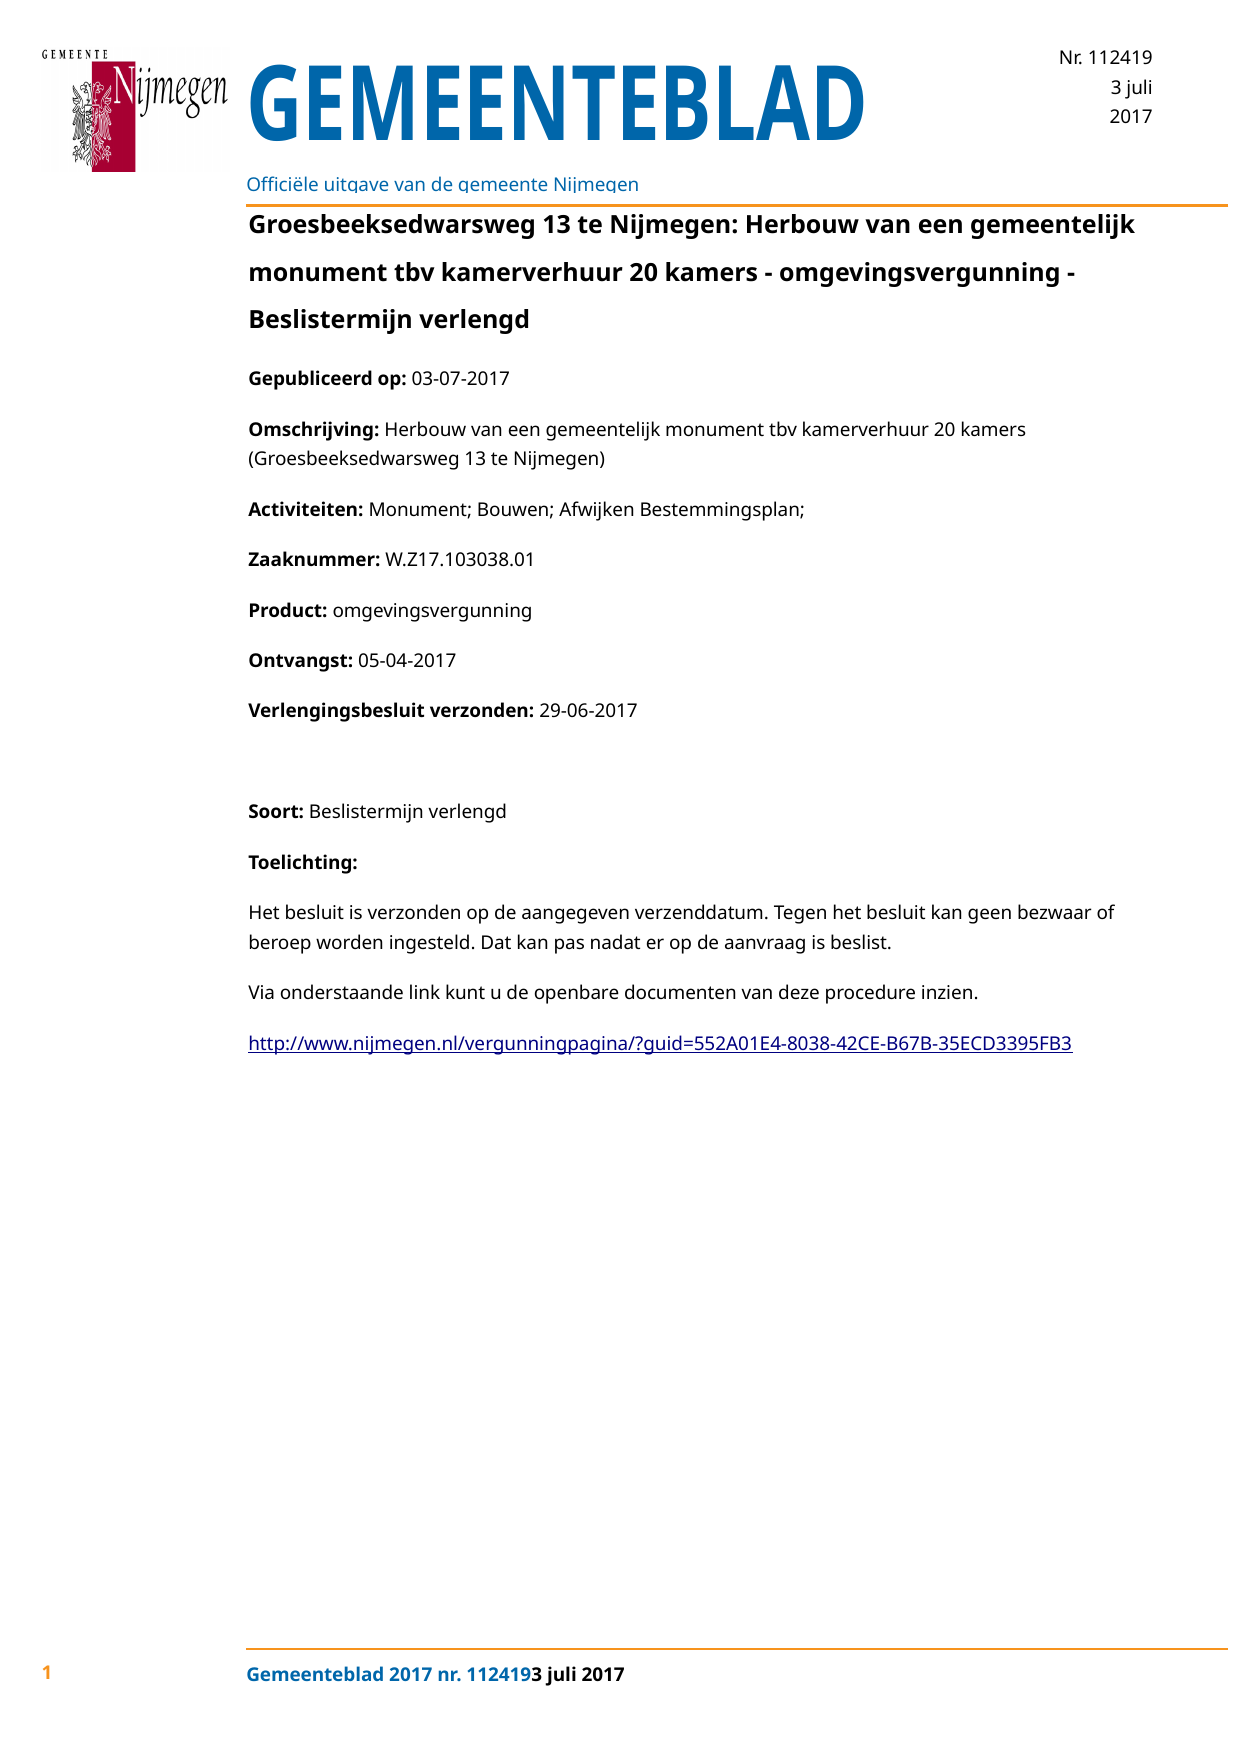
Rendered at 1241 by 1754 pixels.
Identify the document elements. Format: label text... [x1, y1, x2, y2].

text Omschrijving: Herbouw van een gemeentelijk monument tbv kamerverhuur 20 kamers (Groesbeeksedwarsweg 13 te Nijmegen) [248, 416, 1152, 471]
text Het besluit is verzonden op de aangegeven verzenddatum. Tegen het besluit kan geen bezwaar of beroep worden ingesteld. Dat kan pas nadat er op de aanvraag is beslist. [248, 899, 1152, 954]
text Groesbeeksedwarsweg 13 te Nijmegen: Herbouw van een gemeentelijk monument tbv kamerverhuur 20 kamers - omgevingsvergunning - Beslistermijn verlengd [248, 207, 1152, 336]
text Product: omgevingsvergunning [248, 597, 1152, 622]
text http://www.nijmegen.nl/vergunningpagina/?guid=552A01E4-8038-42CE-B67B-35ECD3395FB3 [248, 1030, 1152, 1055]
text Zaaknummer: W.Z17.103038.01 [248, 546, 1152, 572]
picture [41, 47, 231, 172]
text Gepubliceerd op: 03-07-2017 [248, 366, 1152, 391]
text Activiteiten: Monument; Bouwen; Afwijken Bestemmingsplan; [248, 496, 1152, 522]
text Via onderstaande link kunt u de openbare documenten van deze procedure inzien. [248, 979, 1152, 1005]
text Ontvangst: 05-04-2017 [248, 647, 1152, 673]
text Toelichting: [248, 849, 1152, 874]
text Soort: Beslistermijn verlengd [248, 798, 1152, 824]
text Verlengingsbesluit verzonden: 29-06-2017 [248, 698, 1152, 723]
